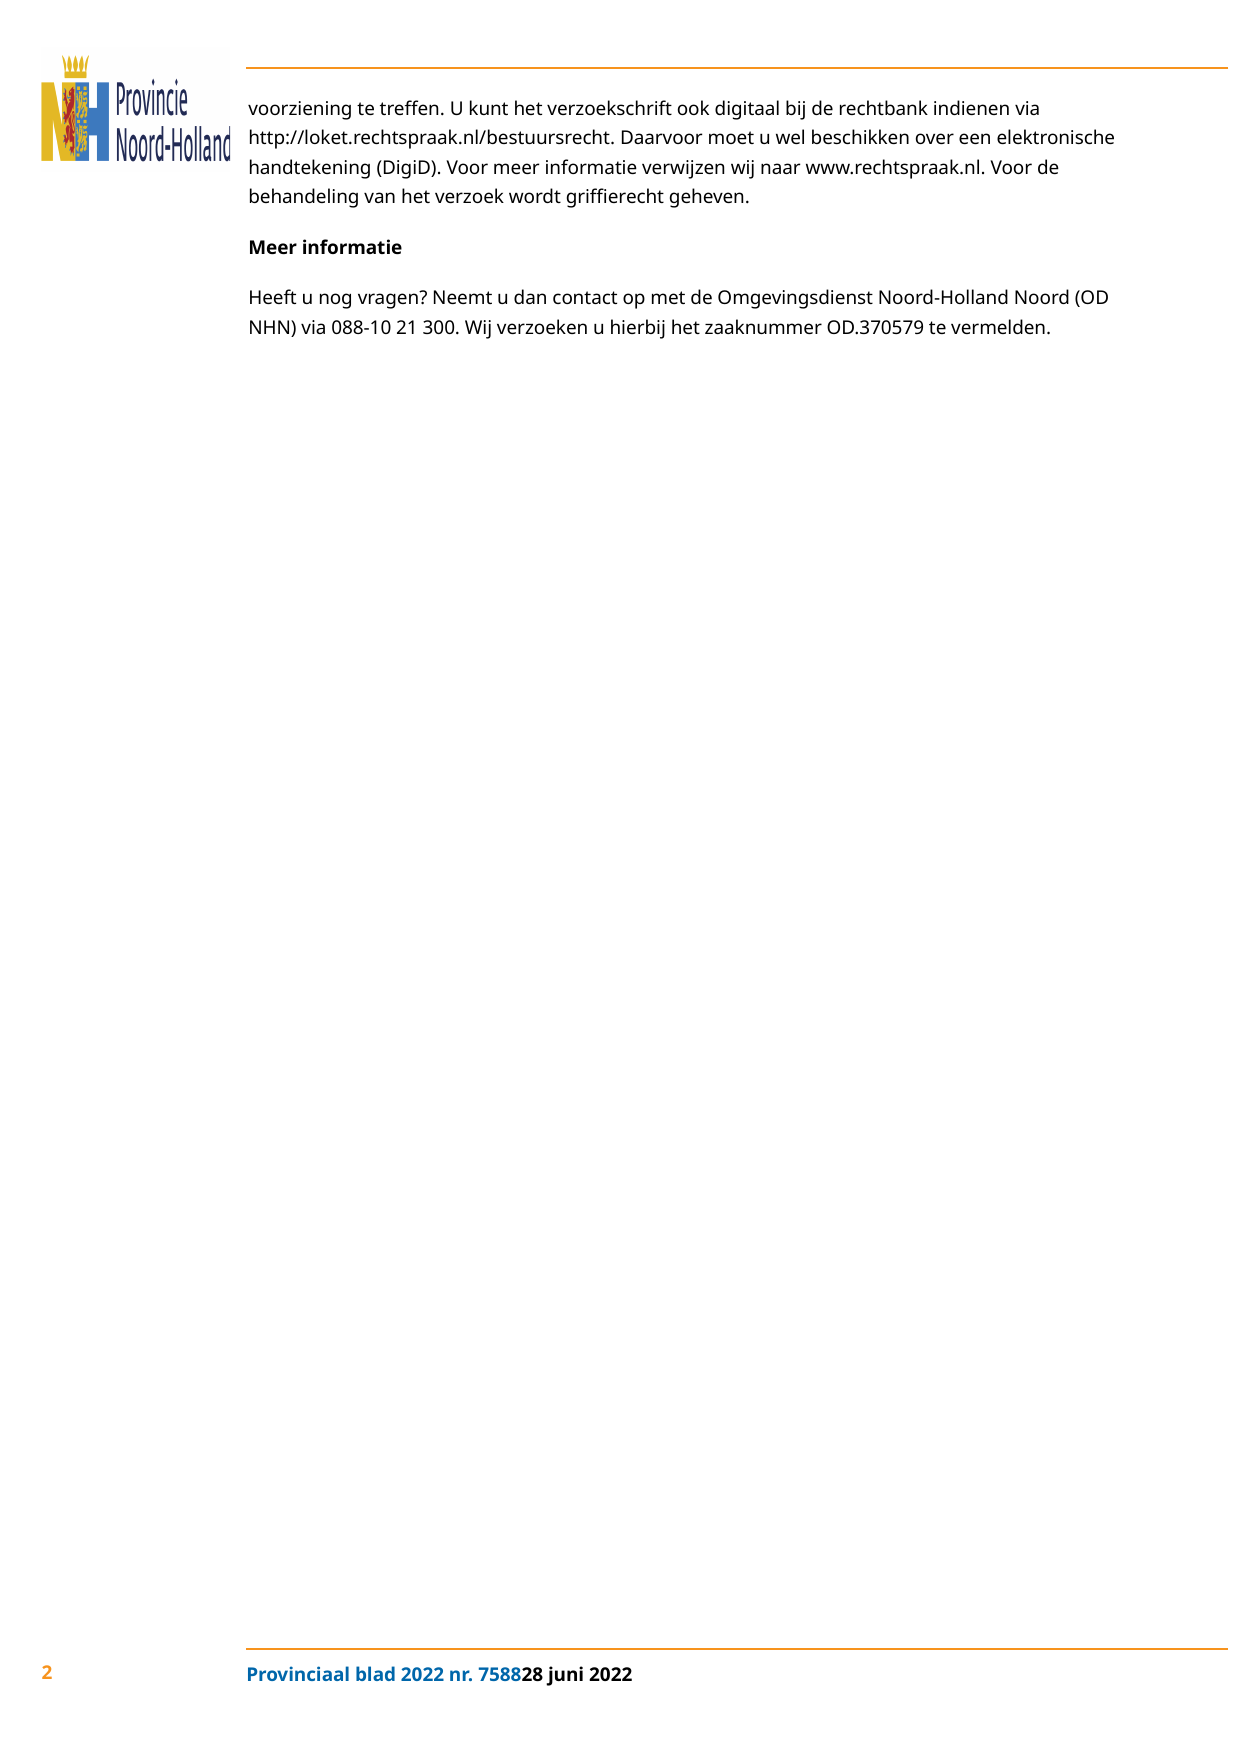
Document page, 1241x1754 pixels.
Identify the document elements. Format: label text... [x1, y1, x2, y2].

text Heeft u nog vragen? Neemt u dan contact op met de Omgevingsdienst Noord-Holland Noord (OD NHN) via 088-10 21 300. Wij verzoeken u hierbij het zaaknummer OD.370579 te vermelden. [248, 284, 1152, 340]
picture [41, 47, 231, 172]
text voorziening te treffen. U kunt het verzoekschrift ook digitaal bij de rechtbank indienen via http://loket.rechtspraak.nl/bestuursrecht. Daarvoor moet u wel beschikken over een elektronische handtekening (DigiD). Voor meer informatie verwijzen wij naar www.rechtspraak.nl. Voor de behandeling van het verzoek wordt griffierecht geheven. [248, 95, 1152, 209]
text Meer informatie [248, 234, 1152, 260]
